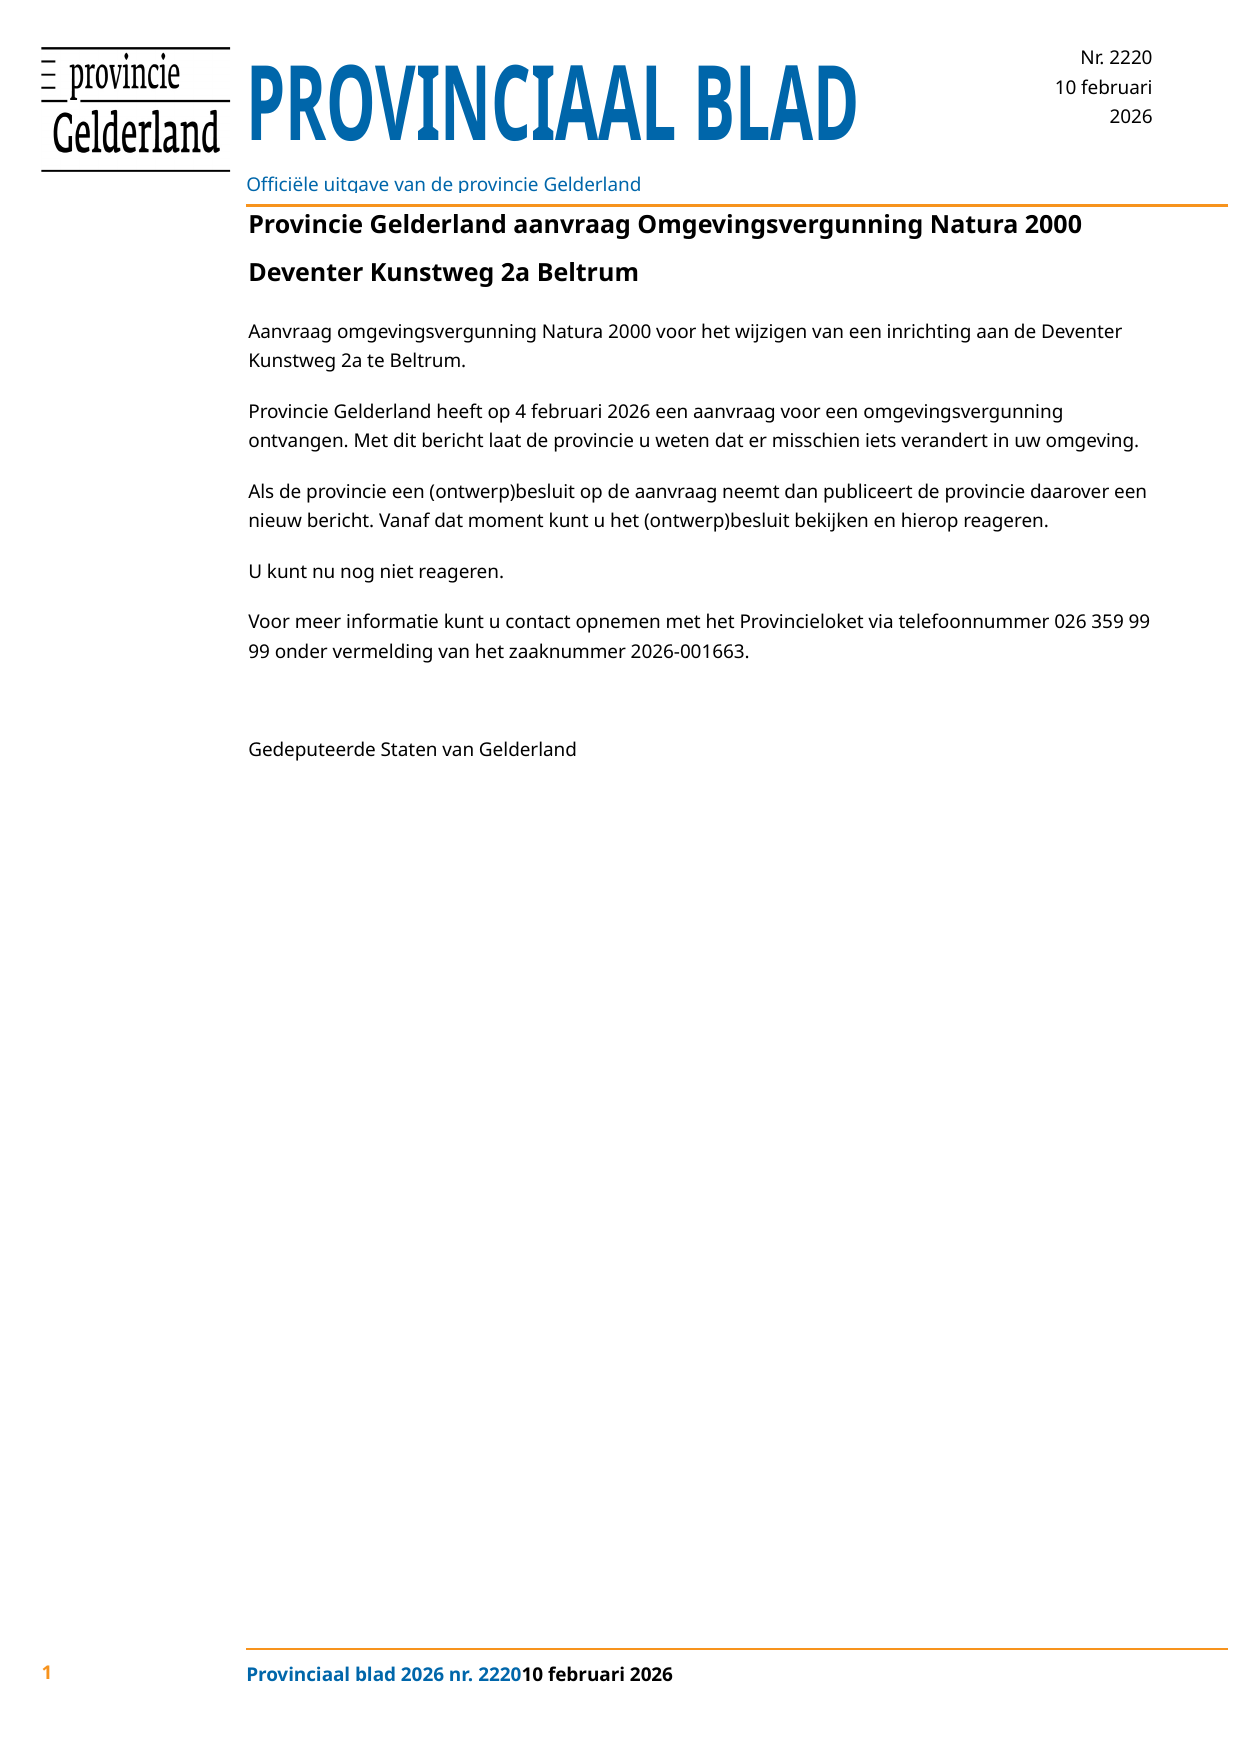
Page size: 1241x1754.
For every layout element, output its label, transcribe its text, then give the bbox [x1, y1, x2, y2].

text Provincie Gelderland heeft op 4 februari 2026 een aanvraag voor een omgevingsvergunning ontvangen. Met dit bericht laat de provincie u weten dat er misschien iets verandert in uw omgeving. [248, 398, 1152, 453]
text Als de provincie een (ontwerp)besluit op de aanvraag neemt dan publiceert de provincie daarover een nieuw bericht. Vanaf dat moment kunt u het (ontwerp)besluit bekijken en hierop reageren. [248, 478, 1152, 533]
text Voor meer informatie kunt u contact opnemen met het Provincieloket via telefoonnummer 026 359 99 99 onder vermelding van het zaaknummer 2026-001663. [248, 608, 1152, 664]
text Gedeputeerde Staten van Gelderland [248, 736, 1152, 762]
text Provincie Gelderland aanvraag Omgevingsvergunning Natura 2000 Deventer Kunstweg 2a Beltrum [248, 207, 1152, 288]
picture [41, 47, 231, 172]
text Aanvraag omgevingsvergunning Natura 2000 voor het wijzigen van een inrichting aan de Deventer Kunstweg 2a te Beltrum. [248, 318, 1152, 373]
text U kunt nu nog niet reageren. [248, 558, 1152, 584]
